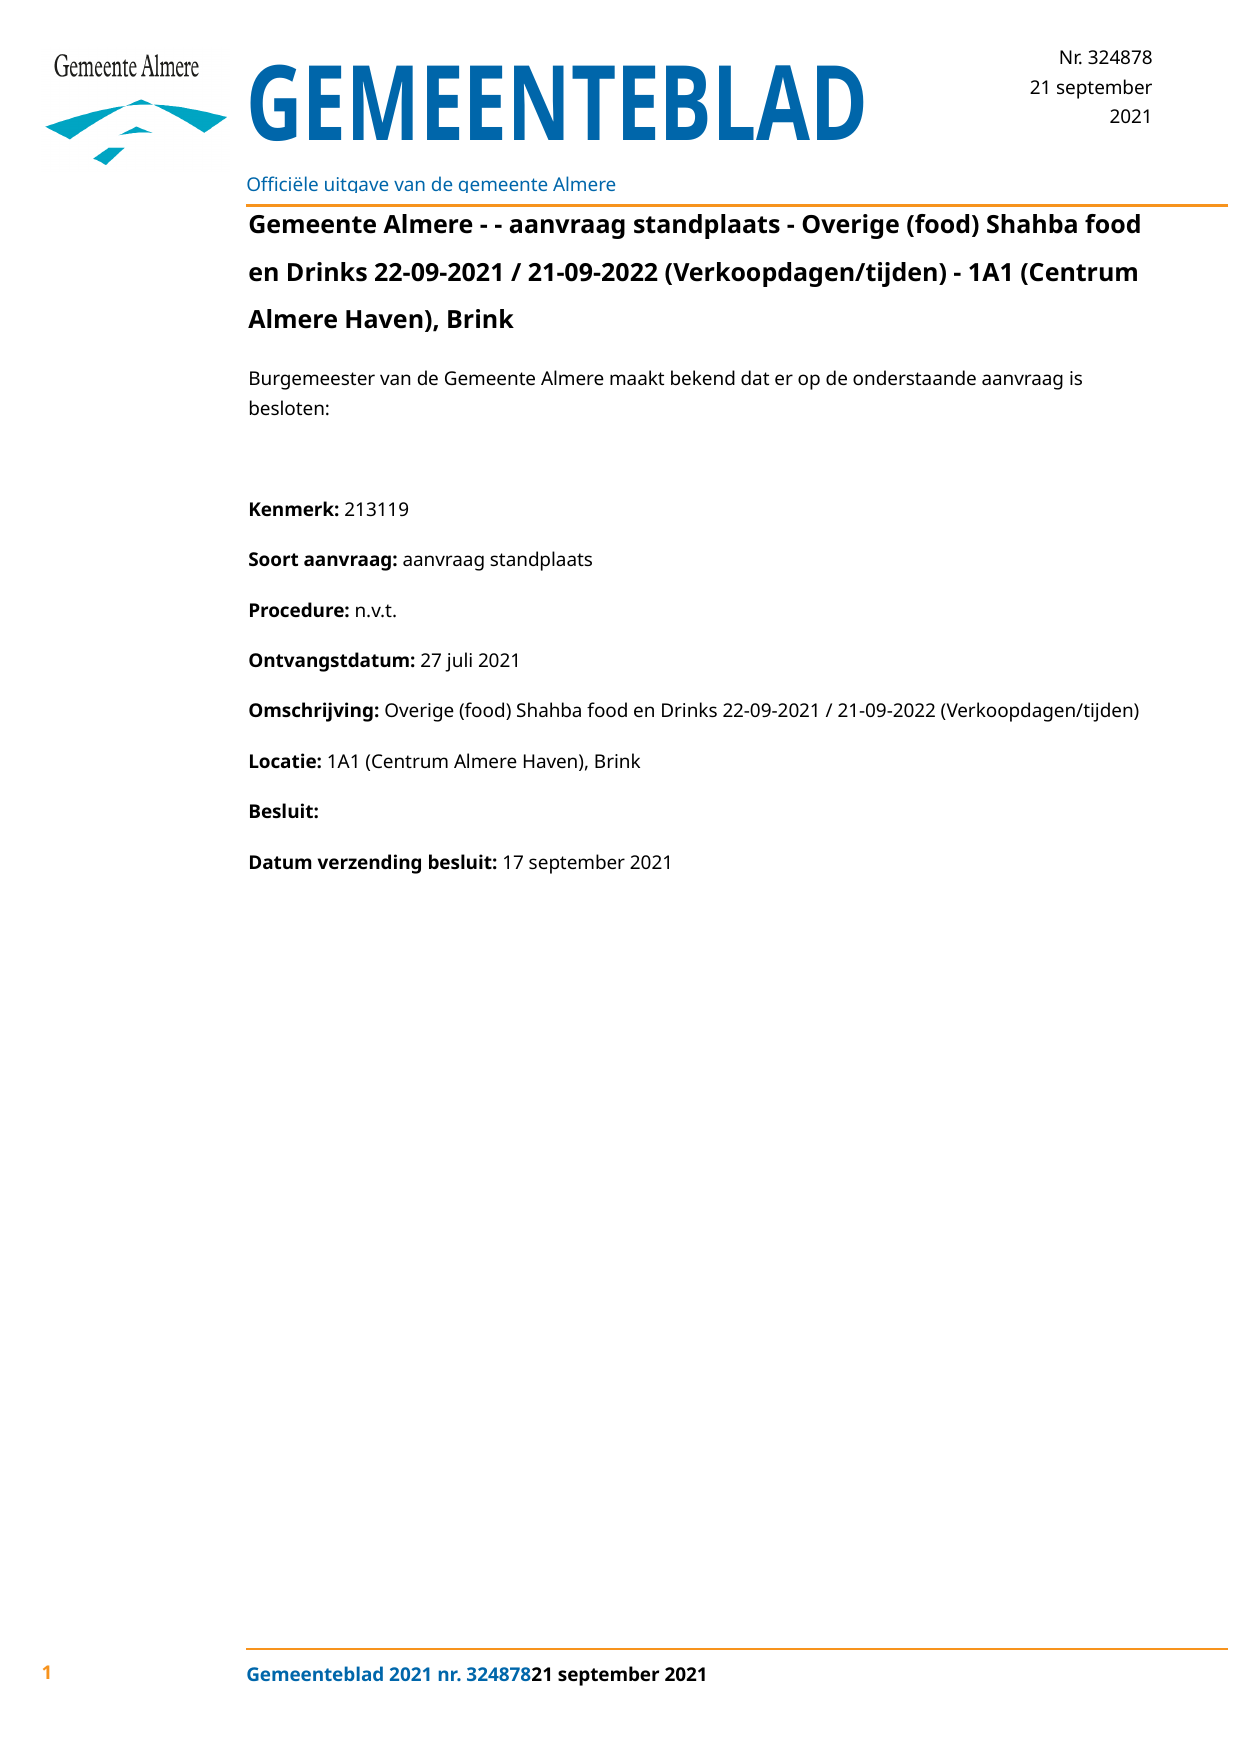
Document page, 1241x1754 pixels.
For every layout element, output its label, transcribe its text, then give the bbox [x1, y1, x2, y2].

text Datum verzending besluit: 17 september 2021 [248, 849, 1152, 874]
picture [41, 47, 231, 172]
text Locatie: 1A1 (Centrum Almere Haven), Brink [248, 748, 1152, 774]
text Burgemeester van de Gemeente Almere maakt bekend dat er op de onderstaande aanvraag is besloten: [248, 366, 1152, 421]
text Procedure: n.v.t. [248, 597, 1152, 622]
text Besluit: [248, 798, 1152, 824]
text Gemeente Almere - - aanvraag standplaats - Overige (food) Shahba food en Drinks 22-09-2021 / 21-09-2022 (Verkoopdagen/tijden) - 1A1 (Centrum Almere Haven), Brink [248, 207, 1152, 336]
text Omschrijving: Overige (food) Shahba food en Drinks 22-09-2021 / 21-09-2022 (Verkoopdagen/tijden) [248, 698, 1152, 723]
text Ontvangstdatum: 27 juli 2021 [248, 647, 1152, 673]
text Soort aanvraag: aanvraag standplaats [248, 546, 1152, 572]
text Kenmerk: 213119 [248, 496, 1152, 522]
